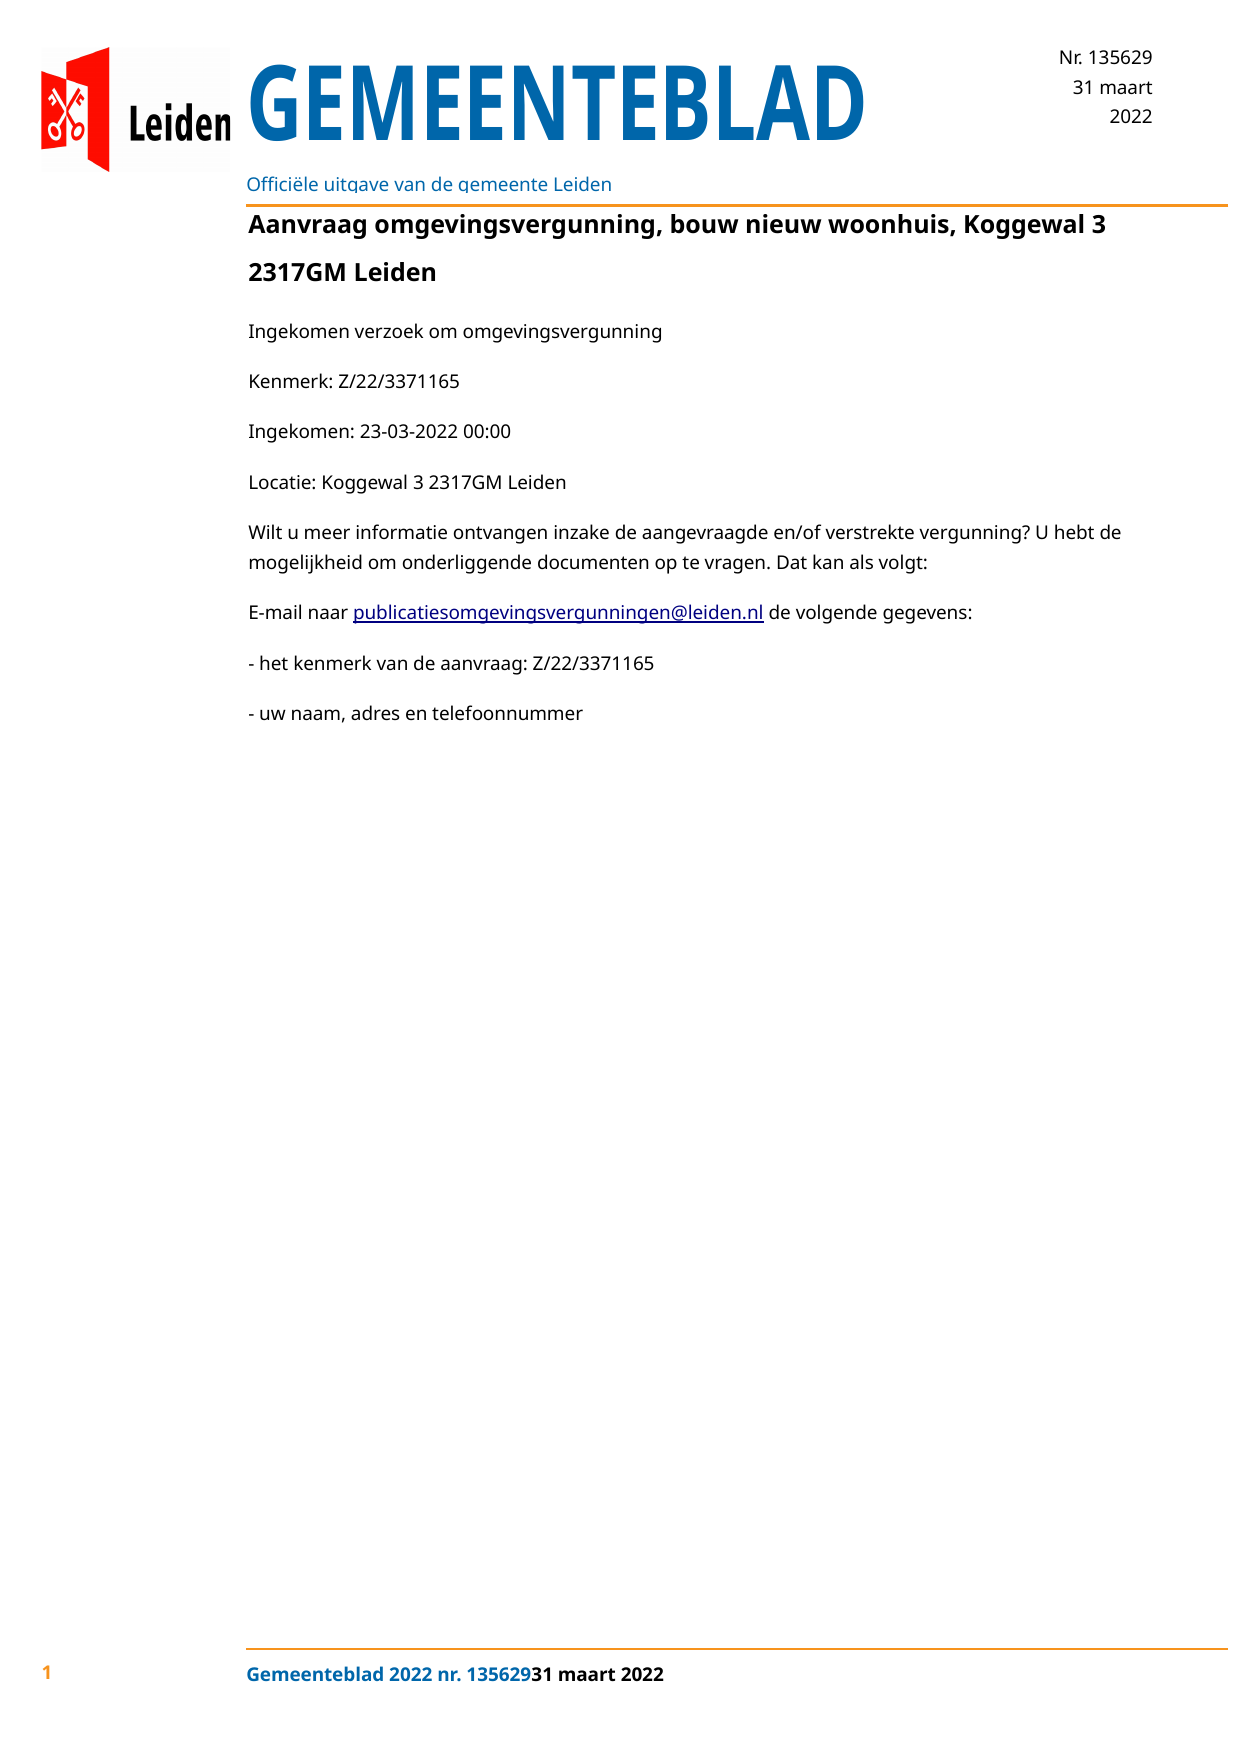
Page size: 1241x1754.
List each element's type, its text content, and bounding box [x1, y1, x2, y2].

text Locatie: Koggewal 3 2317GM Leiden [248, 469, 1152, 495]
picture [41, 47, 231, 172]
text - het kenmerk van de aanvraag: Z/22/3371165 [248, 650, 1152, 676]
text Wilt u meer informatie ontvangen inzake de aangevraagde en/of verstrekte vergunning? U hebt de mogelijkheid om onderliggende documenten op te vragen. Dat kan als volgt: [248, 519, 1152, 575]
text E-mail naar publicatiesomgevingsvergunningen@leiden.nl de volgende gegevens: [248, 599, 1152, 625]
text - uw naam, adres en telefoonnummer [248, 700, 1152, 726]
text Ingekomen: 23-03-2022 00:00 [248, 419, 1152, 444]
text Ingekomen verzoek om omgevingsvergunning [248, 318, 1152, 344]
text Aanvraag omgevingsvergunning, bouw nieuw woonhuis, Koggewal 3 2317GM Leiden [248, 207, 1152, 288]
text Kenmerk: Z/22/3371165 [248, 368, 1152, 394]
